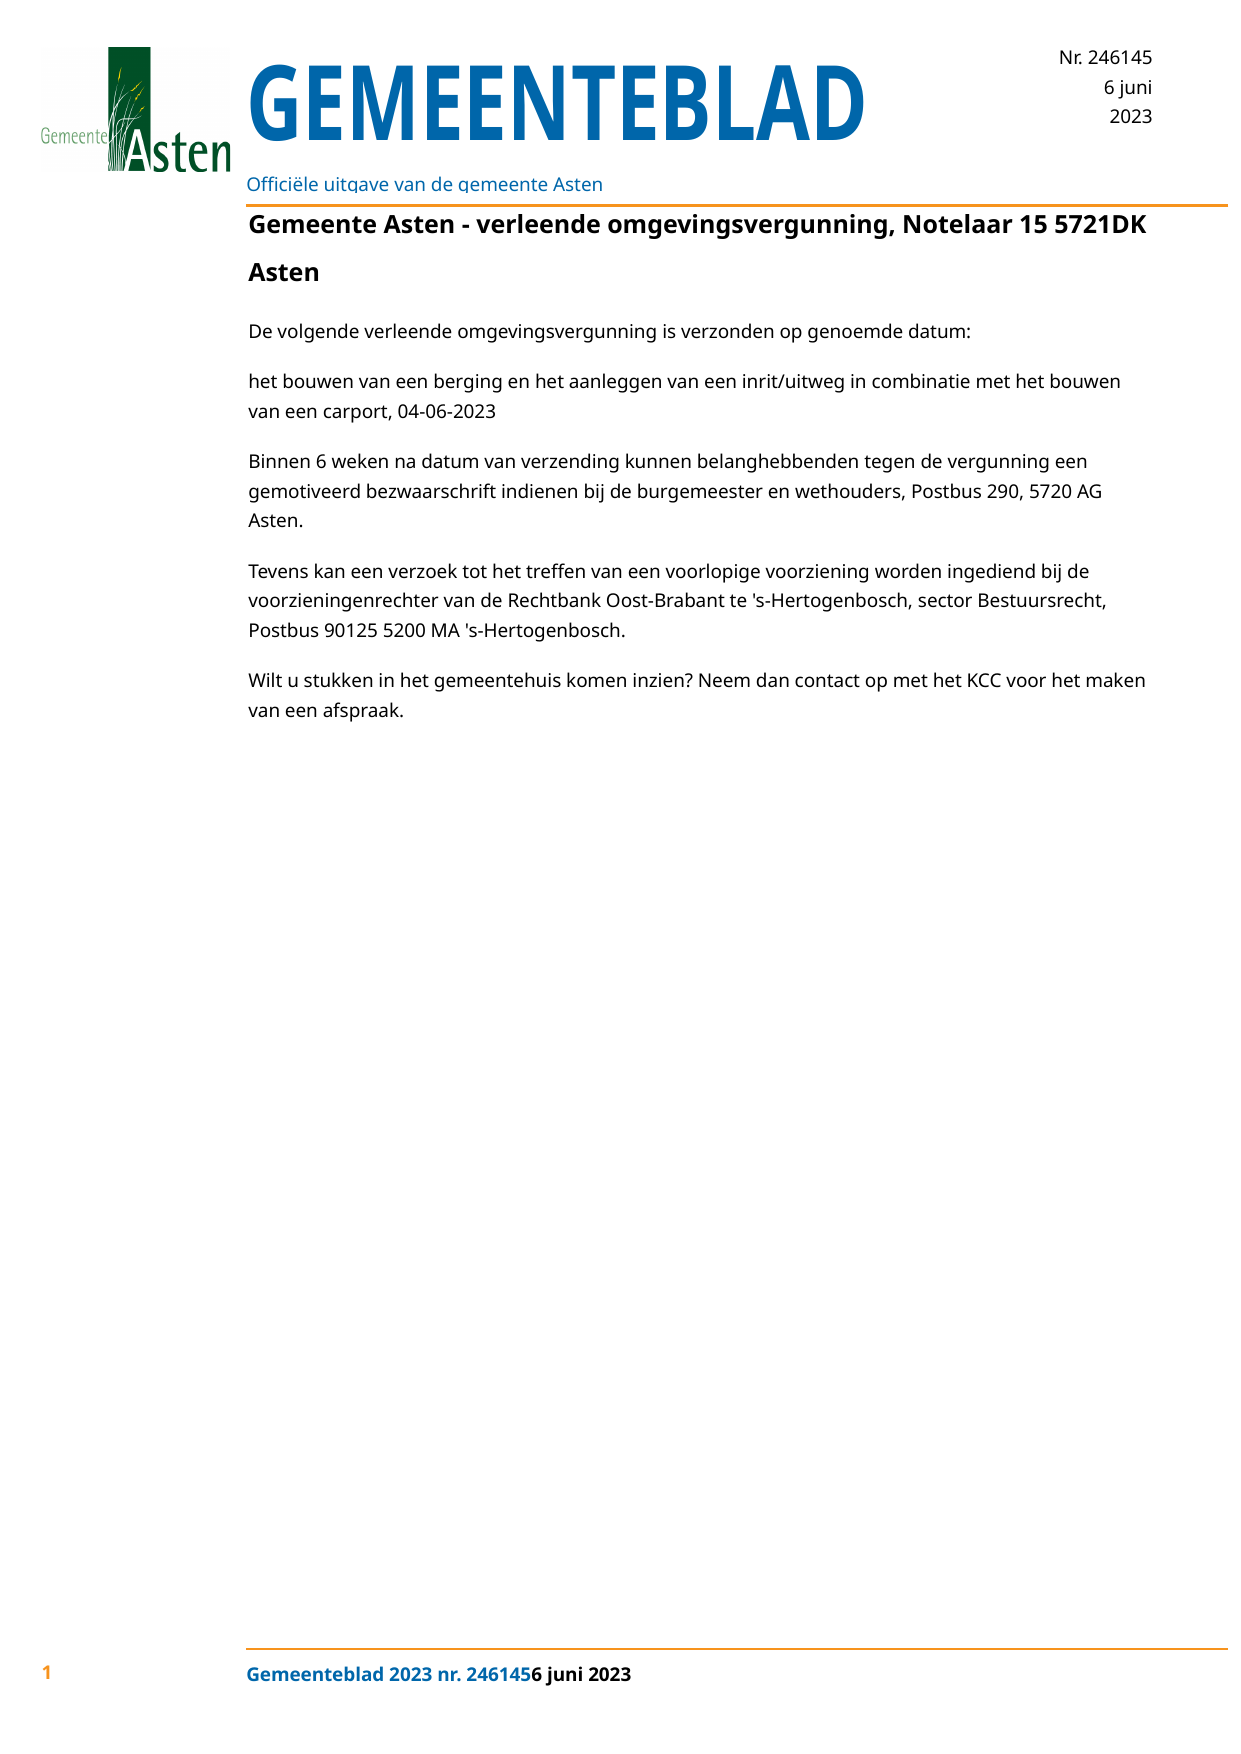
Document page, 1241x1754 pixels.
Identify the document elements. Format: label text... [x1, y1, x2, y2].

text Gemeente Asten - verleende omgevingsvergunning, Notelaar 15 5721DK Asten [248, 207, 1152, 288]
text het bouwen van een berging en het aanleggen van een inrit/uitweg in combinatie met het bouwen van een carport, 04-06-2023 [248, 368, 1152, 424]
text Wilt u stukken in het gemeentehuis komen inzien? Neem dan contact op met het KCC voor het maken van een afspraak. [248, 667, 1152, 723]
text De volgende verleende omgevingsvergunning is verzonden op genoemde datum: [248, 318, 1152, 344]
text Binnen 6 weken na datum van verzending kunnen belanghebbenden tegen de vergunning een gemotiveerd bezwaarschrift indienen bij de burgemeester en wethouders, Postbus 290, 5720 AG Asten. [248, 448, 1152, 533]
text Tevens kan een verzoek tot het treffen van een voorlopige voorziening worden ingediend bij de voorzieningenrechter van de Rechtbank Oost-Brabant te 's-Hertogenbosch, sector Bestuursrecht, Postbus 90125 5200 MA 's-Hertogenbosch. [248, 558, 1152, 643]
picture [41, 47, 231, 172]
